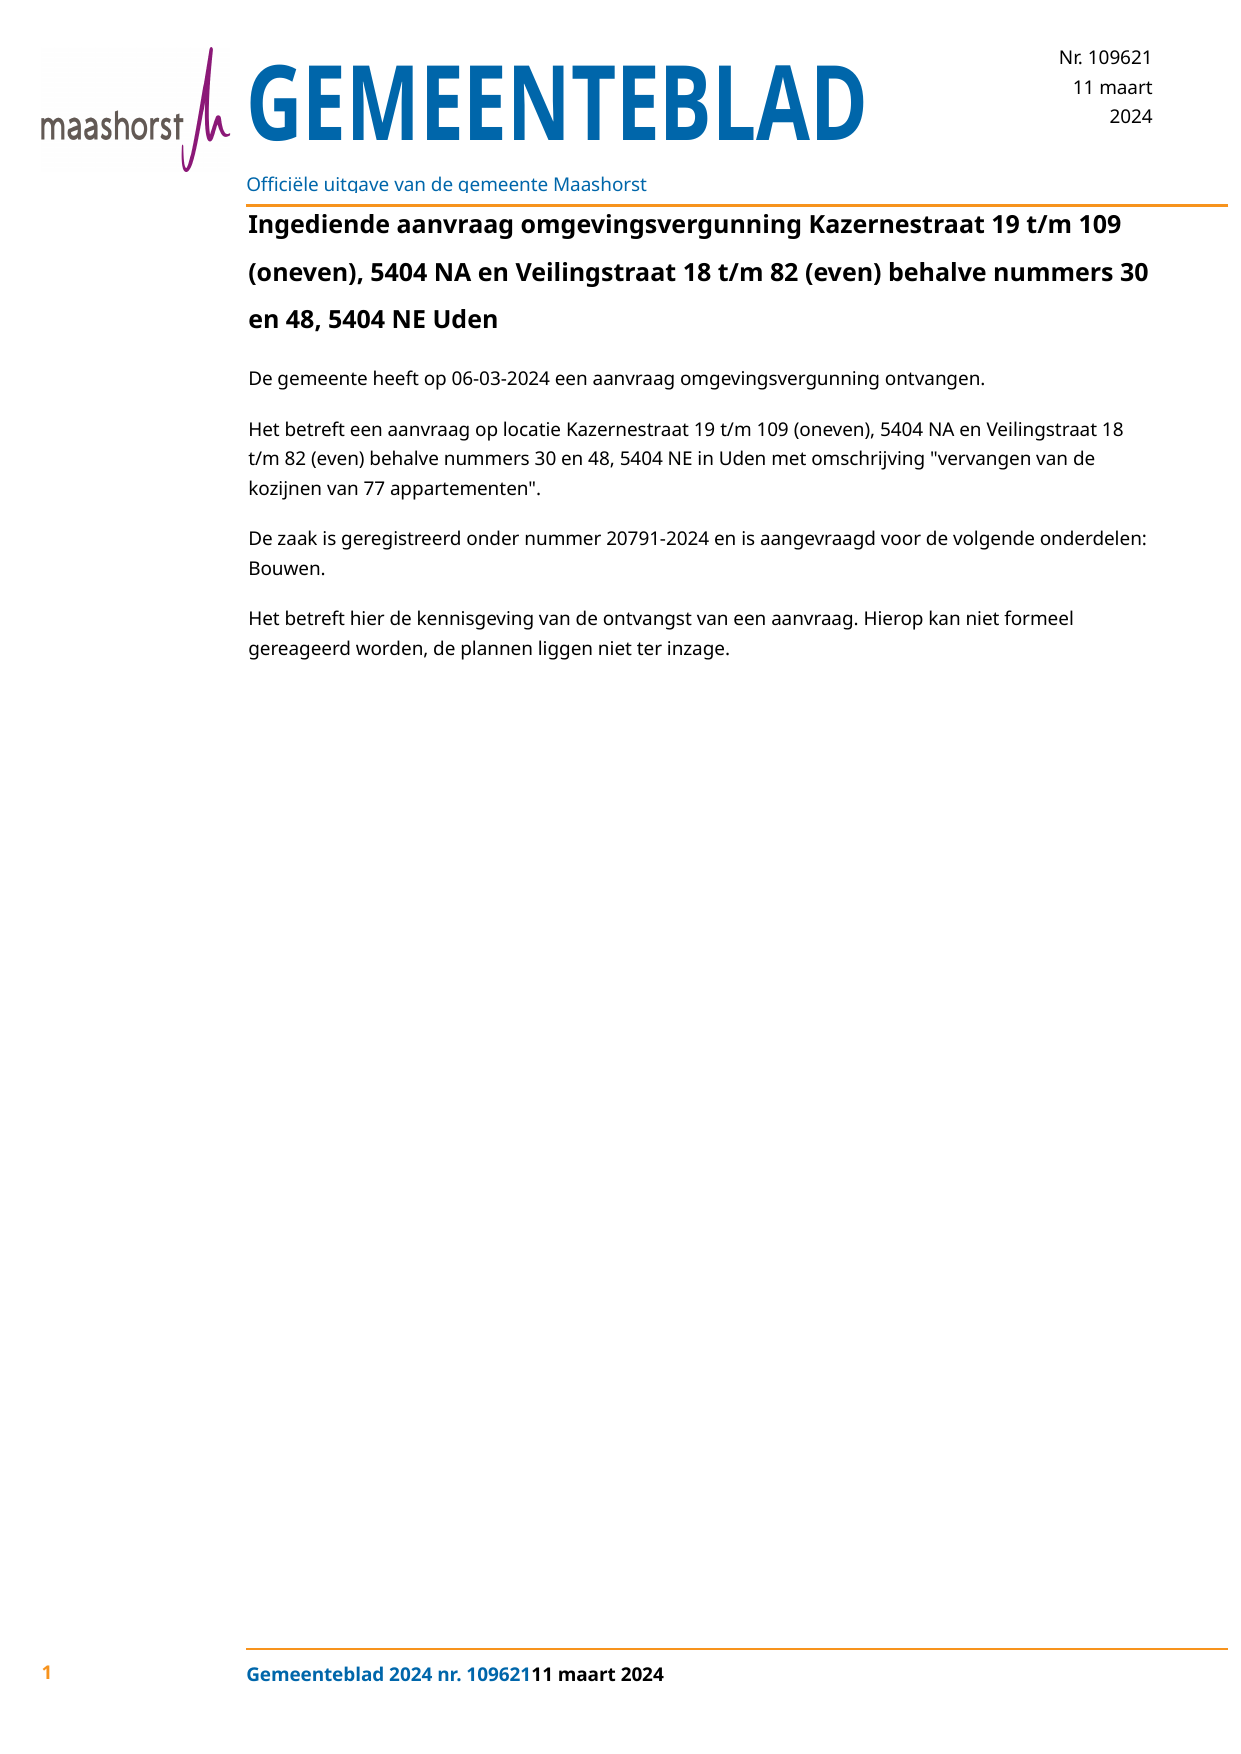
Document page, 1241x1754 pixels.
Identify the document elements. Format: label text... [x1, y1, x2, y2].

text Ingediende aanvraag omgevingsvergunning Kazernestraat 19 t/m 109 (oneven), 5404 NA en Veilingstraat 18 t/m 82 (even) behalve nummers 30 en 48, 5404 NE Uden [248, 207, 1152, 336]
text Het betreft een aanvraag op locatie Kazernestraat 19 t/m 109 (oneven), 5404 NA en Veilingstraat 18 t/m 82 (even) behalve nummers 30 en 48, 5404 NE in Uden met omschrijving "vervangen van de kozijnen van 77 appartementen". [248, 416, 1152, 501]
text De gemeente heeft op 06-03-2024 een aanvraag omgevingsvergunning ontvangen. [248, 366, 1152, 391]
text Het betreft hier de kennisgeving van de ontvangst van een aanvraag. Hierop kan niet formeel gereageerd worden, de plannen liggen niet ter inzage. [248, 606, 1152, 661]
picture [41, 47, 231, 172]
text De zaak is geregistreerd onder nummer 20791-2024 en is aangevraagd voor de volgende onderdelen: Bouwen. [248, 526, 1152, 581]
